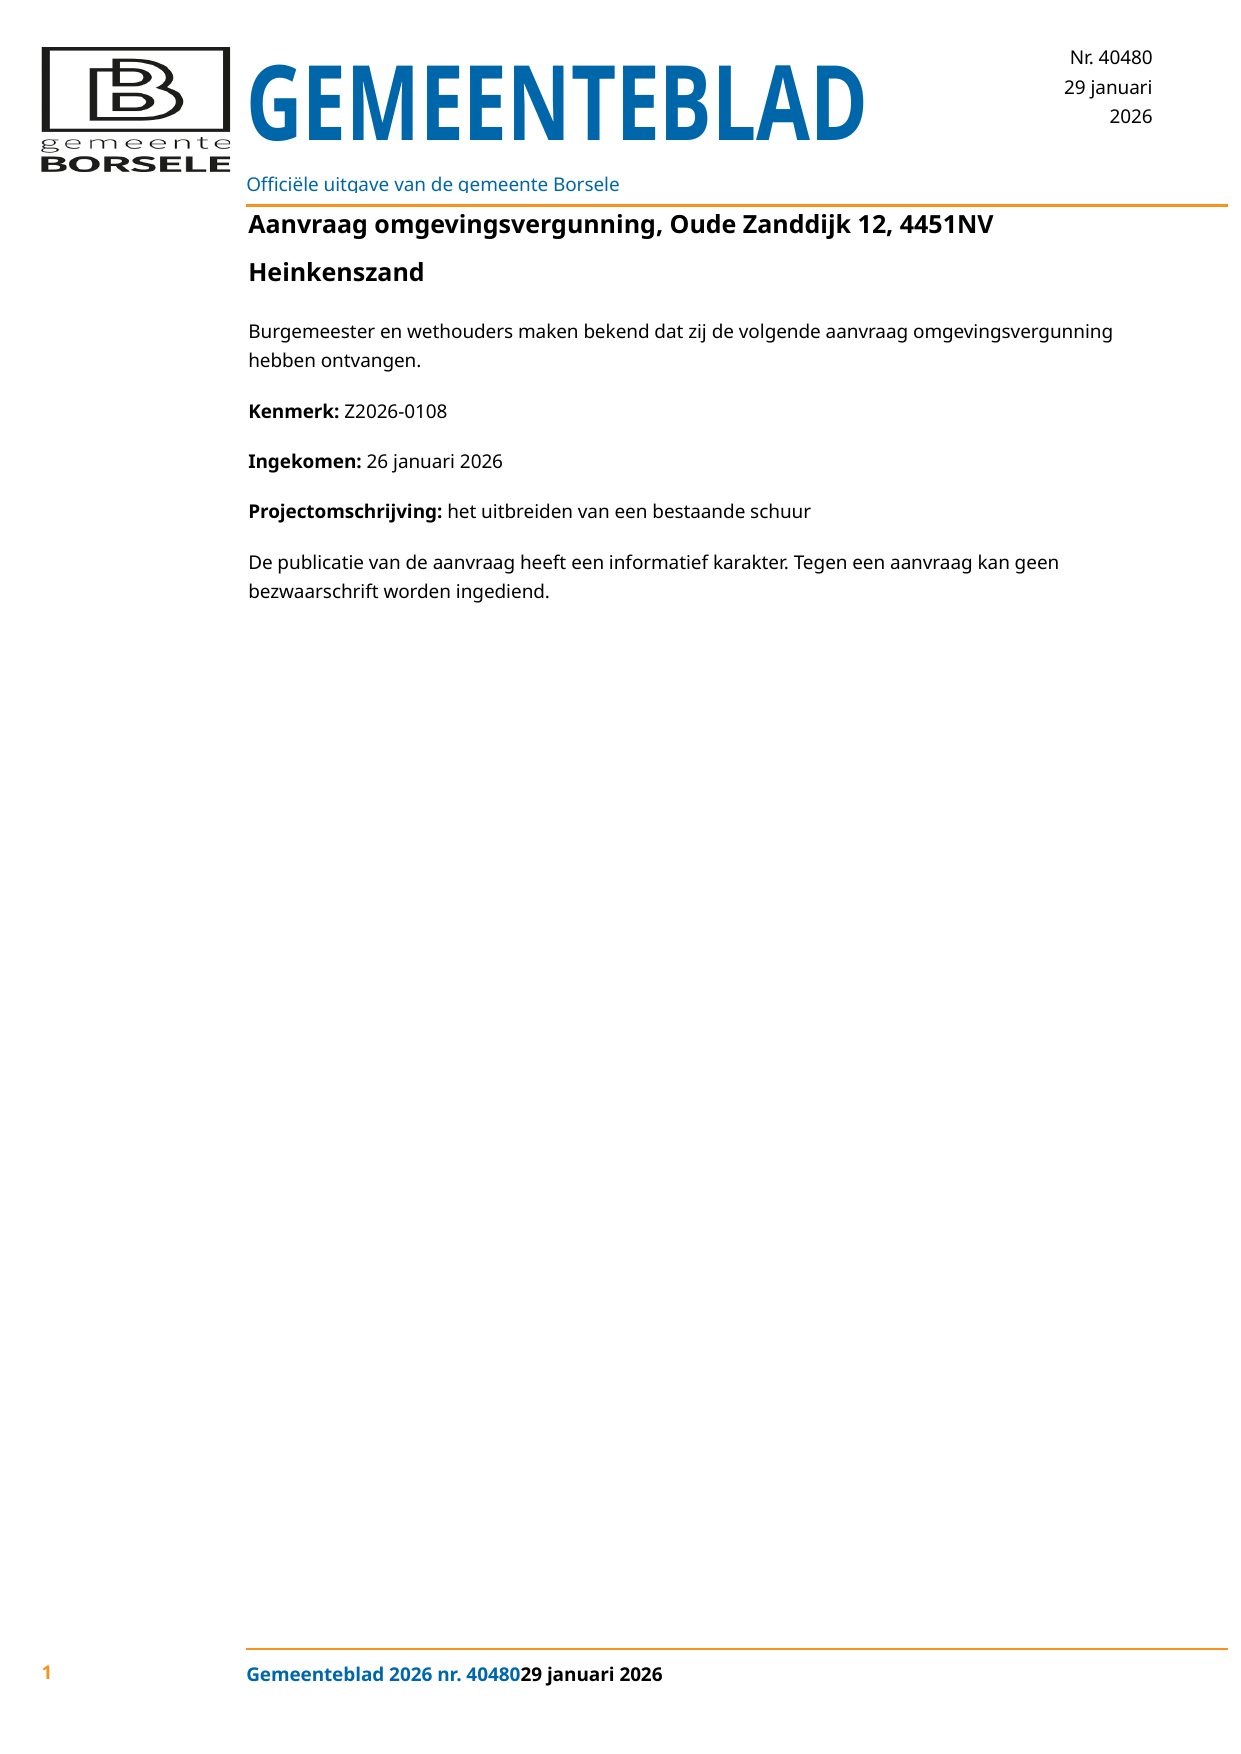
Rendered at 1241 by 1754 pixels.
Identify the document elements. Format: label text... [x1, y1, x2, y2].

text Projectomschrijving: het uitbreiden van een bestaande schuur [248, 499, 1152, 524]
text Burgemeester en wethouders maken bekend dat zij de volgende aanvraag omgevingsvergunning hebben ontvangen. [248, 318, 1152, 373]
text Kenmerk: Z2026-0108 [248, 398, 1152, 424]
text Aanvraag omgevingsvergunning, Oude Zanddijk 12, 4451NV Heinkenszand [248, 207, 1152, 288]
text De publicatie van de aanvraag heeft een informatief karakter. Tegen een aanvraag kan geen bezwaarschrift worden ingediend. [248, 549, 1152, 604]
text Ingekomen: 26 januari 2026 [248, 448, 1152, 474]
picture [41, 47, 231, 172]
